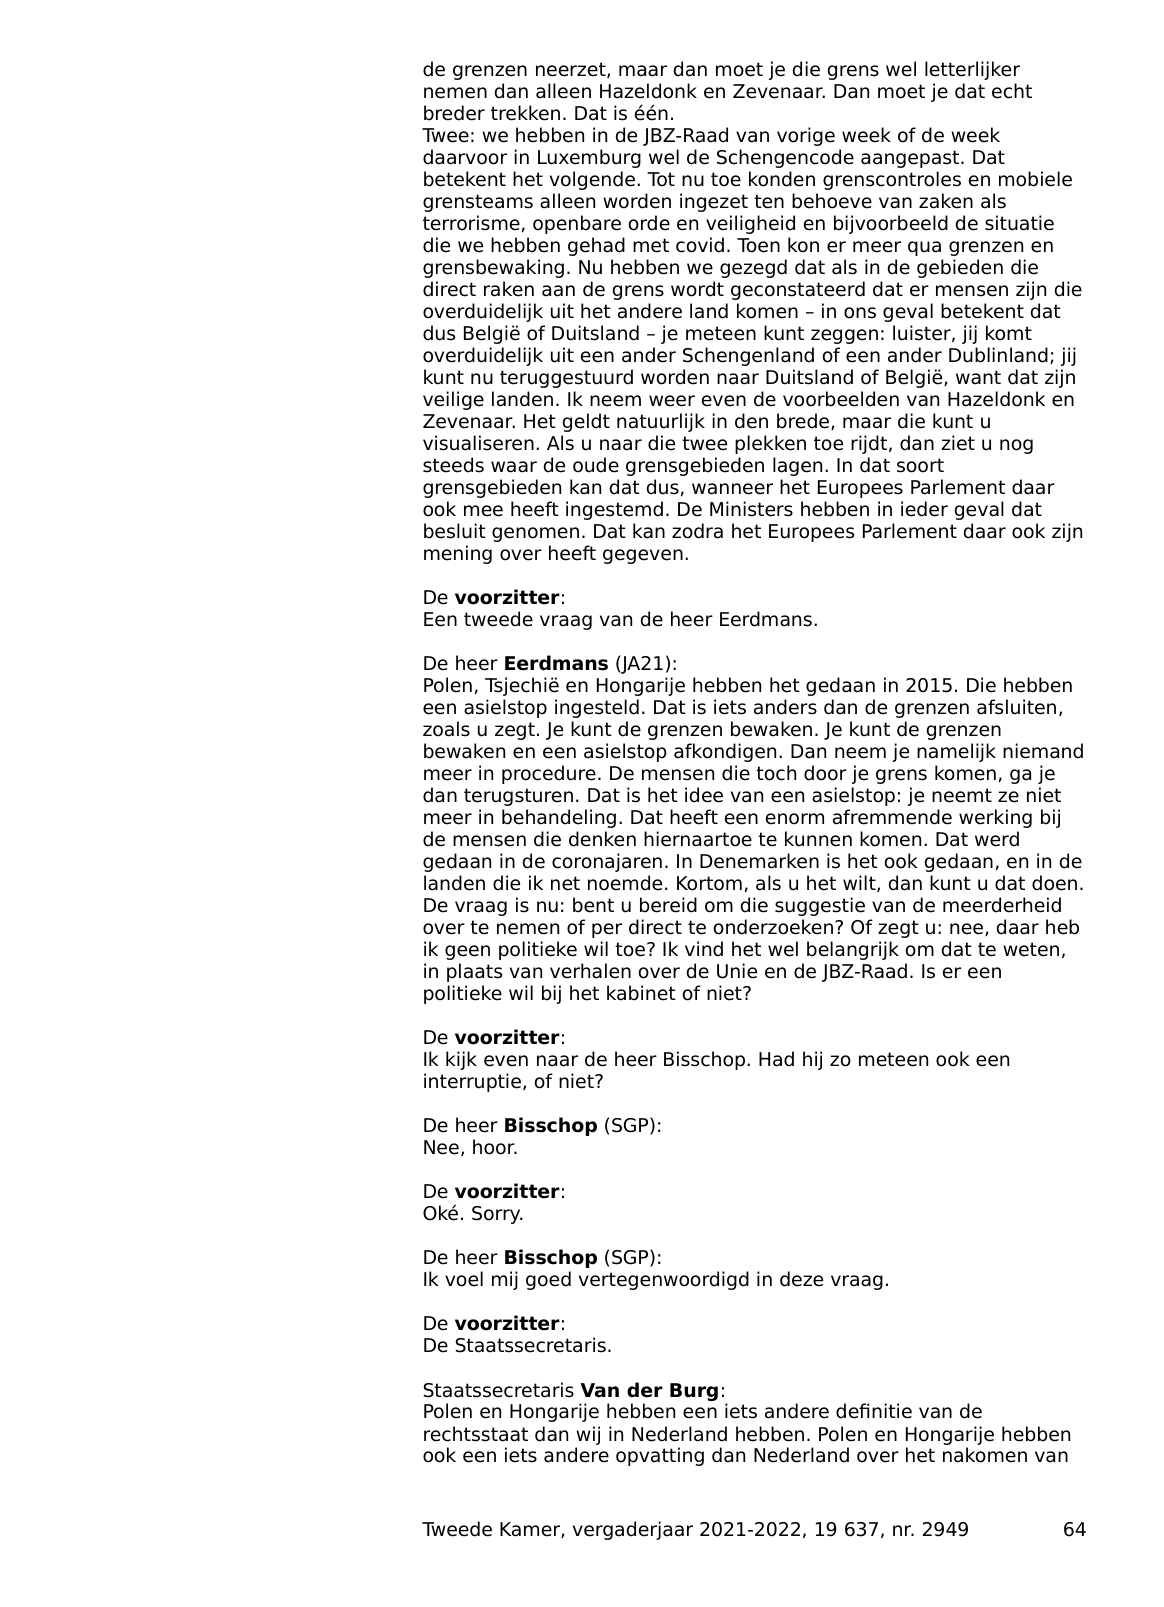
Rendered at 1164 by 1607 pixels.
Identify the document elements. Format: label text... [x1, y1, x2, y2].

text Nee, hoor. [422, 1137, 1087, 1159]
text De voorzitter: [422, 587, 1087, 609]
text Oké. Sorry. [422, 1203, 1087, 1225]
text De voorzitter: [422, 1181, 1087, 1203]
text Een tweede vraag van de heer Eerdmans. [422, 609, 1087, 631]
text Twee: we hebben in de JBZ-Raad van vorige week of de week daarvoor in Luxemburg wel de Schengencode aangepast. Dat betekent het volgende. Tot nu toe konden grenscontroles en mobiele grensteams alleen worden ingezet ten behoeve van zaken als terrorisme, openbare orde en veiligheid en bijvoorbeeld de situatie die we hebben gehad met covid. Toen kon er meer qua grenzen en grensbewaking. Nu hebben we gezegd dat als in de gebieden die direct raken aan de grens wordt geconstateerd dat er mensen zijn die overduidelijk uit het andere land komen – in ons geval betekent dat dus België of Duitsland – je meteen kunt zeggen: luister, jij komt overduidelijk uit een ander Schengenland of een ander Dublinland; jij kunt nu teruggestuurd worden naar Duitsland of België, want dat zijn veilige landen. Ik neem weer even de voorbeelden van Hazeldonk en Zevenaar. Het geldt natuurlijk in den brede, maar die kunt u visualiseren. Als u naar die twee plekken toe rijdt, dan ziet u nog steeds waar de oude grensgebieden lagen. In dat soort grensgebieden kan dat dus, wanneer het Europees Parlement daar ook mee heeft ingestemd. De Ministers hebben in ieder geval dat besluit genomen. Dat kan zodra het Europees Parlement daar ook zijn mening over heeft gegeven. [422, 125, 1087, 564]
text Polen, Tsjechië en Hongarije hebben het gedaan in 2015. Die hebben een asielstop ingesteld. Dat is iets anders dan de grenzen afsluiten, zoals u zegt. Je kunt de grenzen bewaken. Je kunt de grenzen bewaken en een asielstop afkondigen. Dan neem je namelijk niemand meer in procedure. De mensen die toch door je grens komen, ga je dan terugsturen. Dat is het idee van een asielstop: je neemt ze niet meer in behandeling. Dat heeft een enorm afremmende werking bij de mensen die denken hiernaartoe te kunnen komen. Dat werd gedaan in de coronajaren. In Denemarken is het ook gedaan, en in de landen die ik net noemde. Kortom, als u het wilt, dan kunt u dat doen. De vraag is nu: bent u bereid om die suggestie van de meerderheid over te nemen of per direct te onderzoeken? Of zegt u: nee, daar heb ik geen politieke wil toe? Ik vind het wel belangrijk om dat te weten, in plaats van verhalen over de Unie en de JBZ-Raad. Is er een politieke wil bij het kabinet of niet? [422, 675, 1087, 1004]
text Polen en Hongarije hebben een iets andere definitie van de rechtsstaat dan wij in Nederland hebben. Polen en Hongarije hebben ook een iets andere opvatting dan Nederland over het nakomen van [422, 1401, 1087, 1467]
text De Staatssecretaris. [422, 1335, 1087, 1357]
text De heer Eerdmans (JA21): [422, 653, 1087, 675]
text de grenzen neerzet, maar dan moet je die grens wel letterlijker nemen dan alleen Hazeldonk en Zevenaar. Dan moet je dat echt breder trekken. Dat is één. [422, 59, 1087, 125]
text De voorzitter: [422, 1313, 1087, 1335]
text Ik kijk even naar de heer Bisschop. Had hij zo meteen ook een interruptie, of niet? [422, 1049, 1087, 1093]
text De voorzitter: [422, 1027, 1087, 1049]
text Staatssecretaris Van der Burg: [422, 1379, 1087, 1401]
text Ik voel mij goed vertegenwoordigd in deze vraag. [422, 1269, 1087, 1291]
text De heer Bisschop (SGP): [422, 1115, 1087, 1137]
text De heer Bisschop (SGP): [422, 1247, 1087, 1269]
